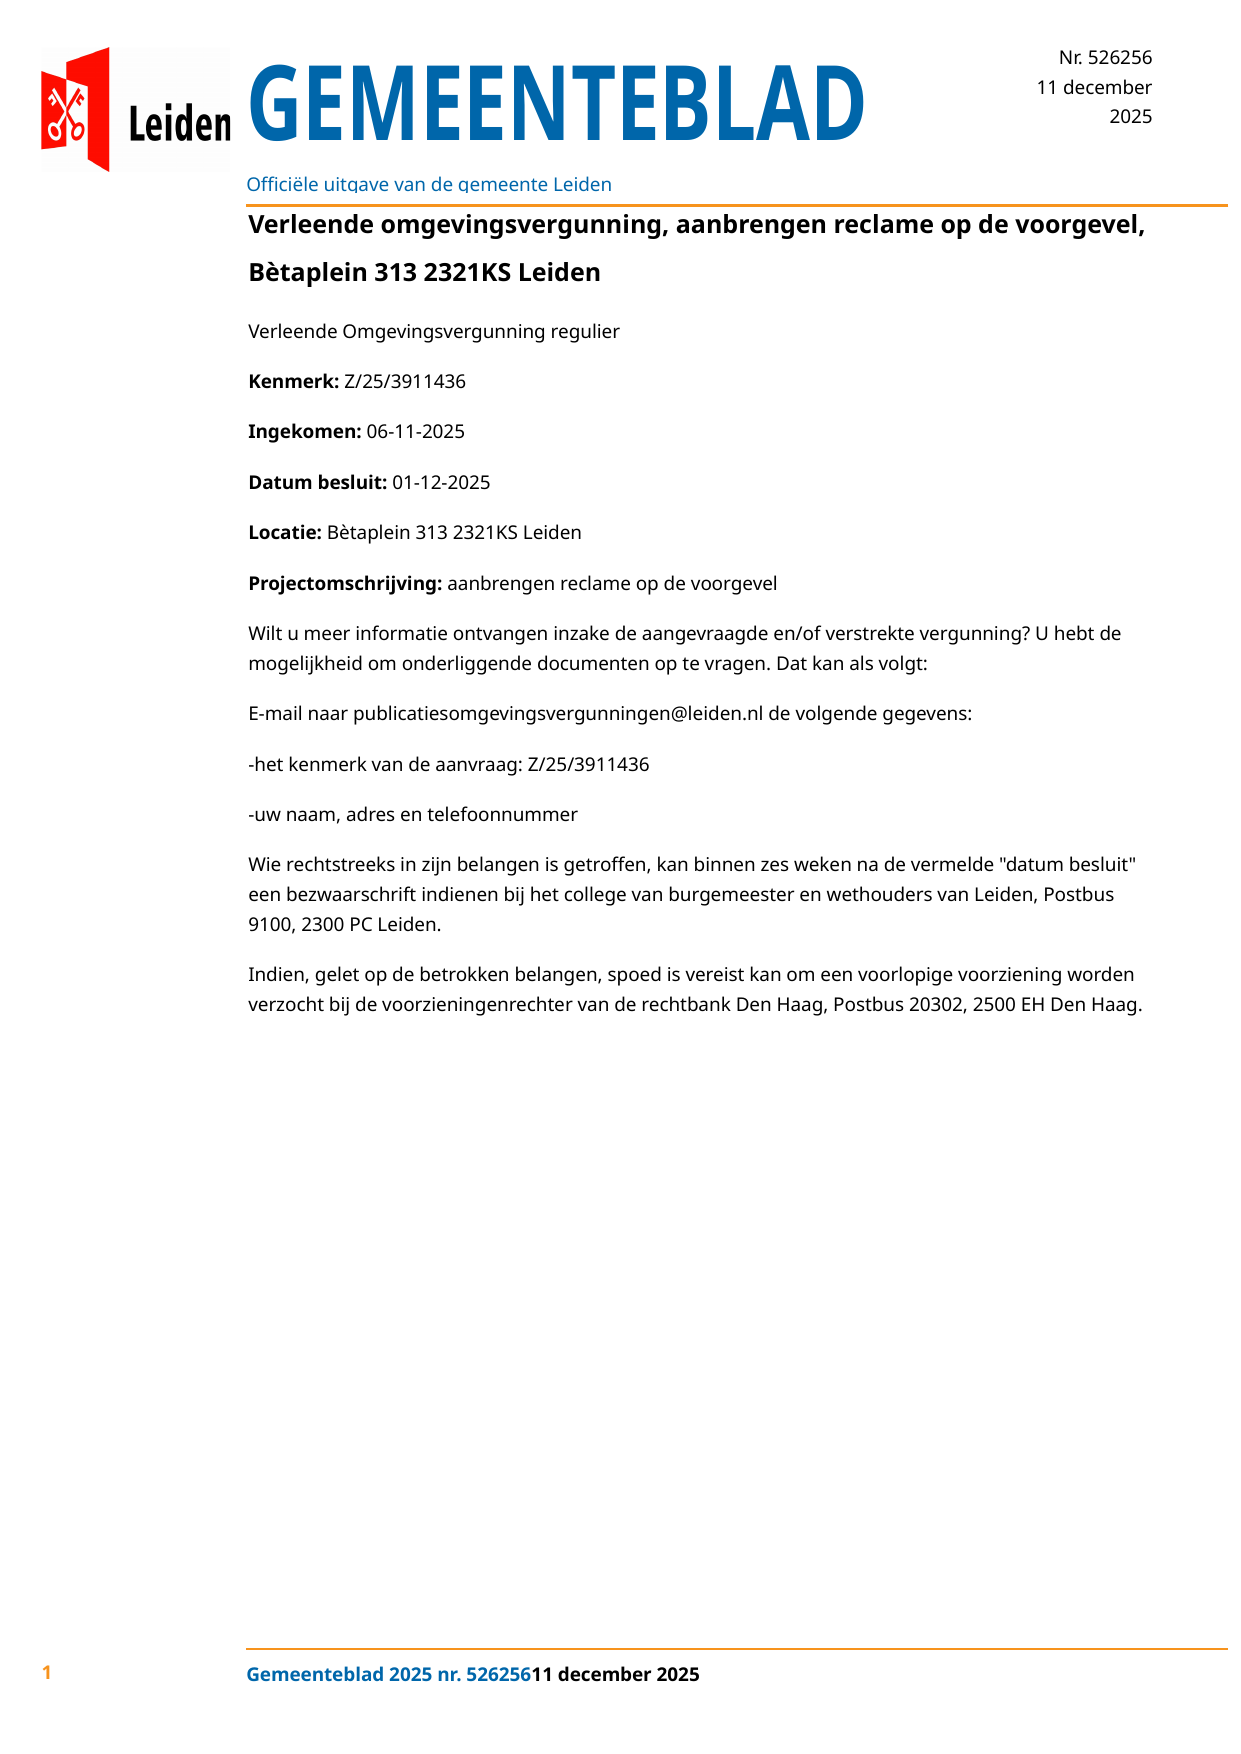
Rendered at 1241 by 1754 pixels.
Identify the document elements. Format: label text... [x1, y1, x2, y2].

text Kenmerk: Z/25/3911436 [248, 368, 1152, 394]
text -het kenmerk van de aanvraag: Z/25/3911436 [248, 751, 1152, 777]
text Wilt u meer informatie ontvangen inzake de aangevraagde en/of verstrekte vergunning? U hebt de mogelijkheid om onderliggende documenten op te vragen. Dat kan als volgt: [248, 620, 1152, 676]
text Projectomschrijving: aanbrengen reclame op de voorgevel [248, 570, 1152, 596]
text Verleende Omgevingsvergunning regulier [248, 318, 1152, 344]
text Ingekomen: 06-11-2025 [248, 419, 1152, 444]
text Indien, gelet op de betrokken belangen, spoed is vereist kan om een voorlopige voorziening worden verzocht bij de voorzieningenrechter van de rechtbank Den Haag, Postbus 20302, 2500 EH Den Haag. [248, 961, 1152, 1017]
text Wie rechtstreeks in zijn belangen is getroffen, kan binnen zes weken na de vermelde "datum besluit" een bezwaarschrift indienen bij het college van burgemeester en wethouders van Leiden, Postbus 9100, 2300 PC Leiden. [248, 852, 1152, 937]
picture [41, 47, 231, 172]
text Locatie: Bètaplein 313 2321KS Leiden [248, 519, 1152, 545]
text E-mail naar publicatiesomgevingsvergunningen@leiden.nl de volgende gegevens: [248, 700, 1152, 726]
text -uw naam, adres en telefoonnummer [248, 801, 1152, 827]
text Verleende omgevingsvergunning, aanbrengen reclame op de voorgevel, Bètaplein 313 2321KS Leiden [248, 207, 1152, 288]
text Datum besluit: 01-12-2025 [248, 469, 1152, 495]
